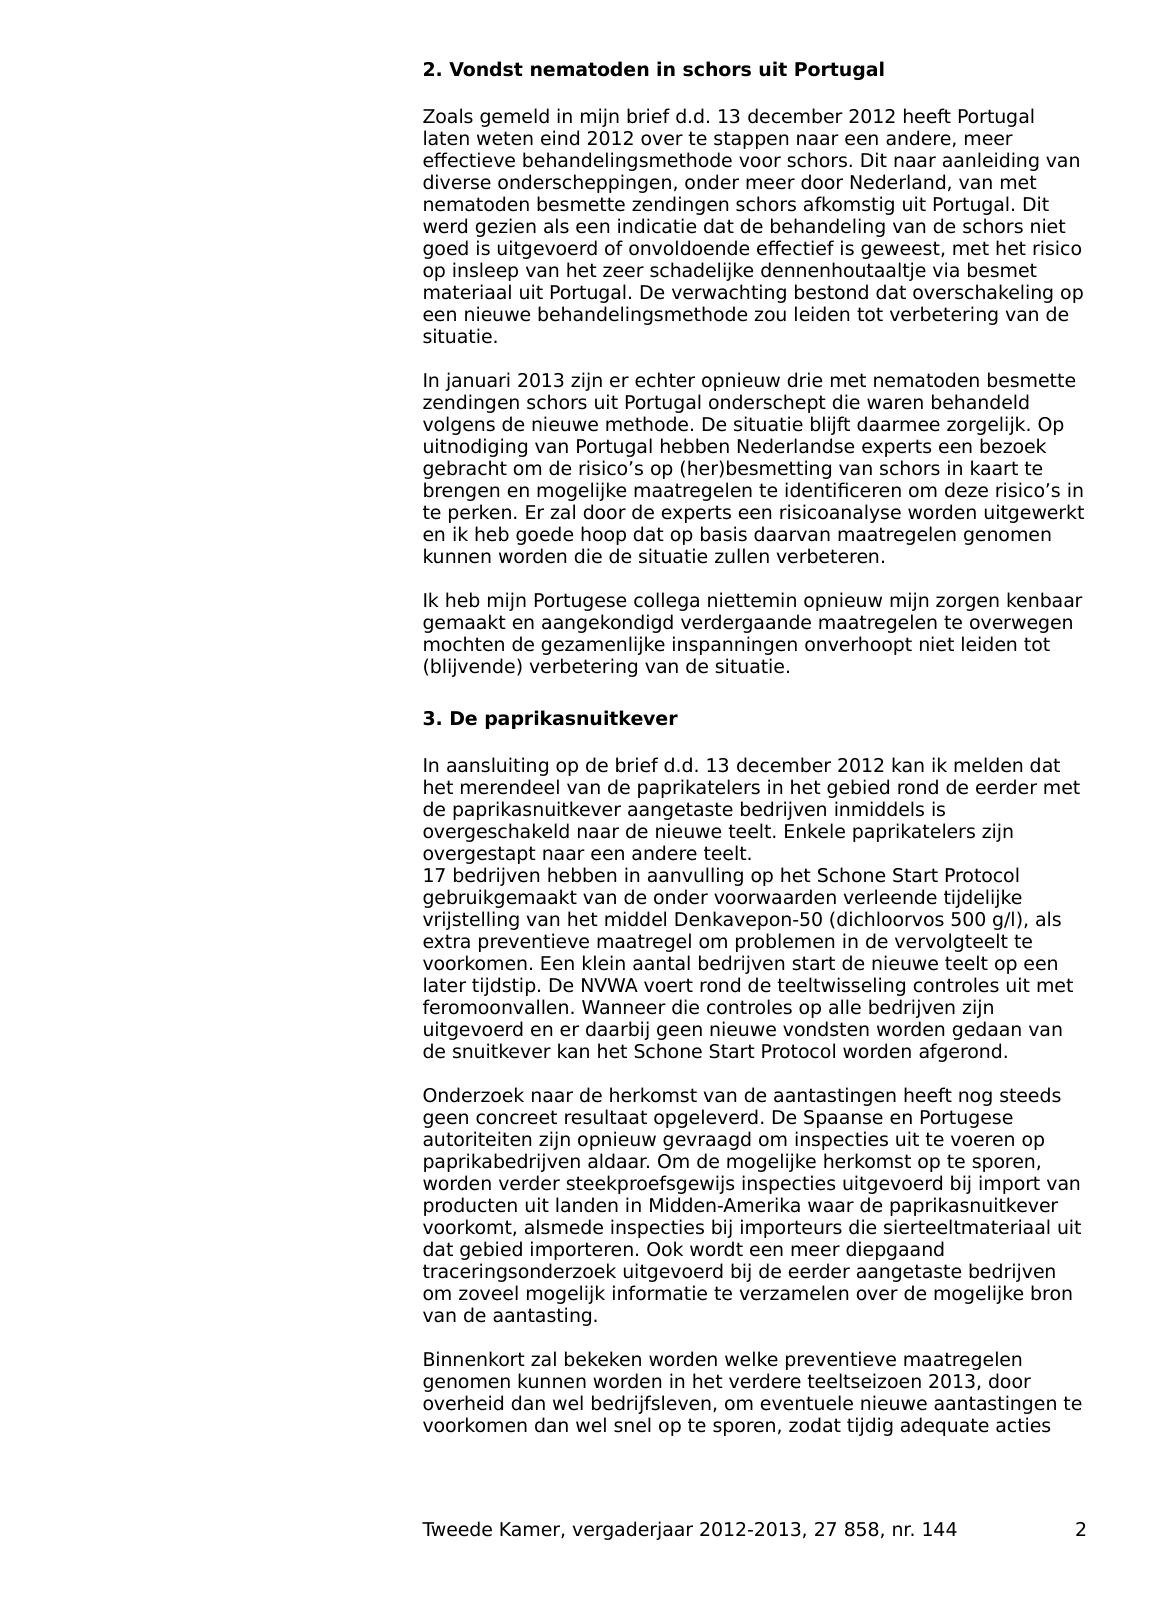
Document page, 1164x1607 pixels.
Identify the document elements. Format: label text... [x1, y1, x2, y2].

text Onderzoek naar de herkomst van de aantastingen heeft nog steeds geen concreet resultaat opgeleverd. De Spaanse en Portugese autoriteiten zijn opnieuw gevraagd om inspecties uit te voeren op paprikabedrijven aldaar. Om de mogelijke herkomst op te sporen, worden verder steekproefsgewijs inspecties uitgevoerd bij import van producten uit landen in Midden-Amerika waar de paprikasnuitkever voorkomt, alsmede inspecties bij importeurs die sierteeltmateriaal uit dat gebied importeren. Ook wordt een meer diepgaand traceringsonderzoek uitgevoerd bij de eerder aangetaste bedrijven om zoveel mogelijk informatie te verzamelen over de mogelijke bron van de aantasting. [422, 1085, 1087, 1327]
text Zoals gemeld in mijn brief d.d. 13 december 2012 heeft Portugal laten weten eind 2012 over te stappen naar een andere, meer effectieve behandelingsmethode voor schors. Dit naar aanleiding van diverse onderscheppingen, onder meer door Nederland, van met nematoden besmette zendingen schors afkomstig uit Portugal. Dit werd gezien als een indicatie dat de behandeling van de schors niet goed is uitgevoerd of onvoldoende effectief is geweest, met het risico op insleep van het zeer schadelijke dennenhoutaaltje via besmet materiaal uit Portugal. De verwachting bestond dat overschakeling op een nieuwe behandelingsmethode zou leiden tot verbetering van de situatie. [422, 106, 1087, 348]
text Binnenkort zal bekeken worden welke preventieve maatregelen genomen kunnen worden in het verdere teeltseizoen 2013, door overheid dan wel bedrijfsleven, om eventuele nieuwe aantastingen te voorkomen dan wel snel op te sporen, zodat tijdig adequate acties [422, 1349, 1087, 1437]
text 17 bedrijven hebben in aanvulling op het Schone Start Protocol gebruikgemaakt van de onder voorwaarden verleende tijdelijke vrijstelling van het middel Denkavepon-50 (dichloorvos 500 g/l), als extra preventieve maatregel om problemen in de vervolgteelt te voorkomen. Een klein aantal bedrijven start de nieuwe teelt op een later tijdstip. De NVWA voert rond de teeltwisseling controles uit met feromoonvallen. Wanneer die controles op alle bedrijven zijn uitgevoerd en er daarbij geen nieuwe vondsten worden gedaan van de snuitkever kan het Schone Start Protocol worden afgerond. [422, 865, 1087, 1063]
text In aansluiting op de brief d.d. 13 december 2012 kan ik melden dat het merendeel van de paprikatelers in het gebied rond de eerder met de paprikasnuitkever aangetaste bedrijven inmiddels is overgeschakeld naar de nieuwe teelt. Enkele paprikatelers zijn overgestapt naar een andere teelt. [422, 755, 1087, 865]
subtitle 2. Vondst nematoden in schors uit Portugal [422, 59, 1087, 81]
subtitle 3. De paprikasnuitkever [422, 708, 1087, 730]
text In januari 2013 zijn er echter opnieuw drie met nematoden besmette zendingen schors uit Portugal onderschept die waren behandeld volgens de nieuwe methode. De situatie blijft daarmee zorgelijk. Op uitnodiging van Portugal hebben Nederlandse experts een bezoek gebracht om de risico’s op (her)besmetting van schors in kaart te brengen en mogelijke maatregelen te identificeren om deze risico’s in te perken. Er zal door de experts een risicoanalyse worden uitgewerkt en ik heb goede hoop dat op basis daarvan maatregelen genomen kunnen worden die de situatie zullen verbeteren. [422, 370, 1087, 568]
text Ik heb mijn Portugese collega niettemin opnieuw mijn zorgen kenbaar gemaakt en aangekondigd verdergaande maatregelen te overwegen mochten de gezamenlijke inspanningen onverhoopt niet leiden tot (blijvende) verbetering van de situatie. [422, 590, 1087, 678]
